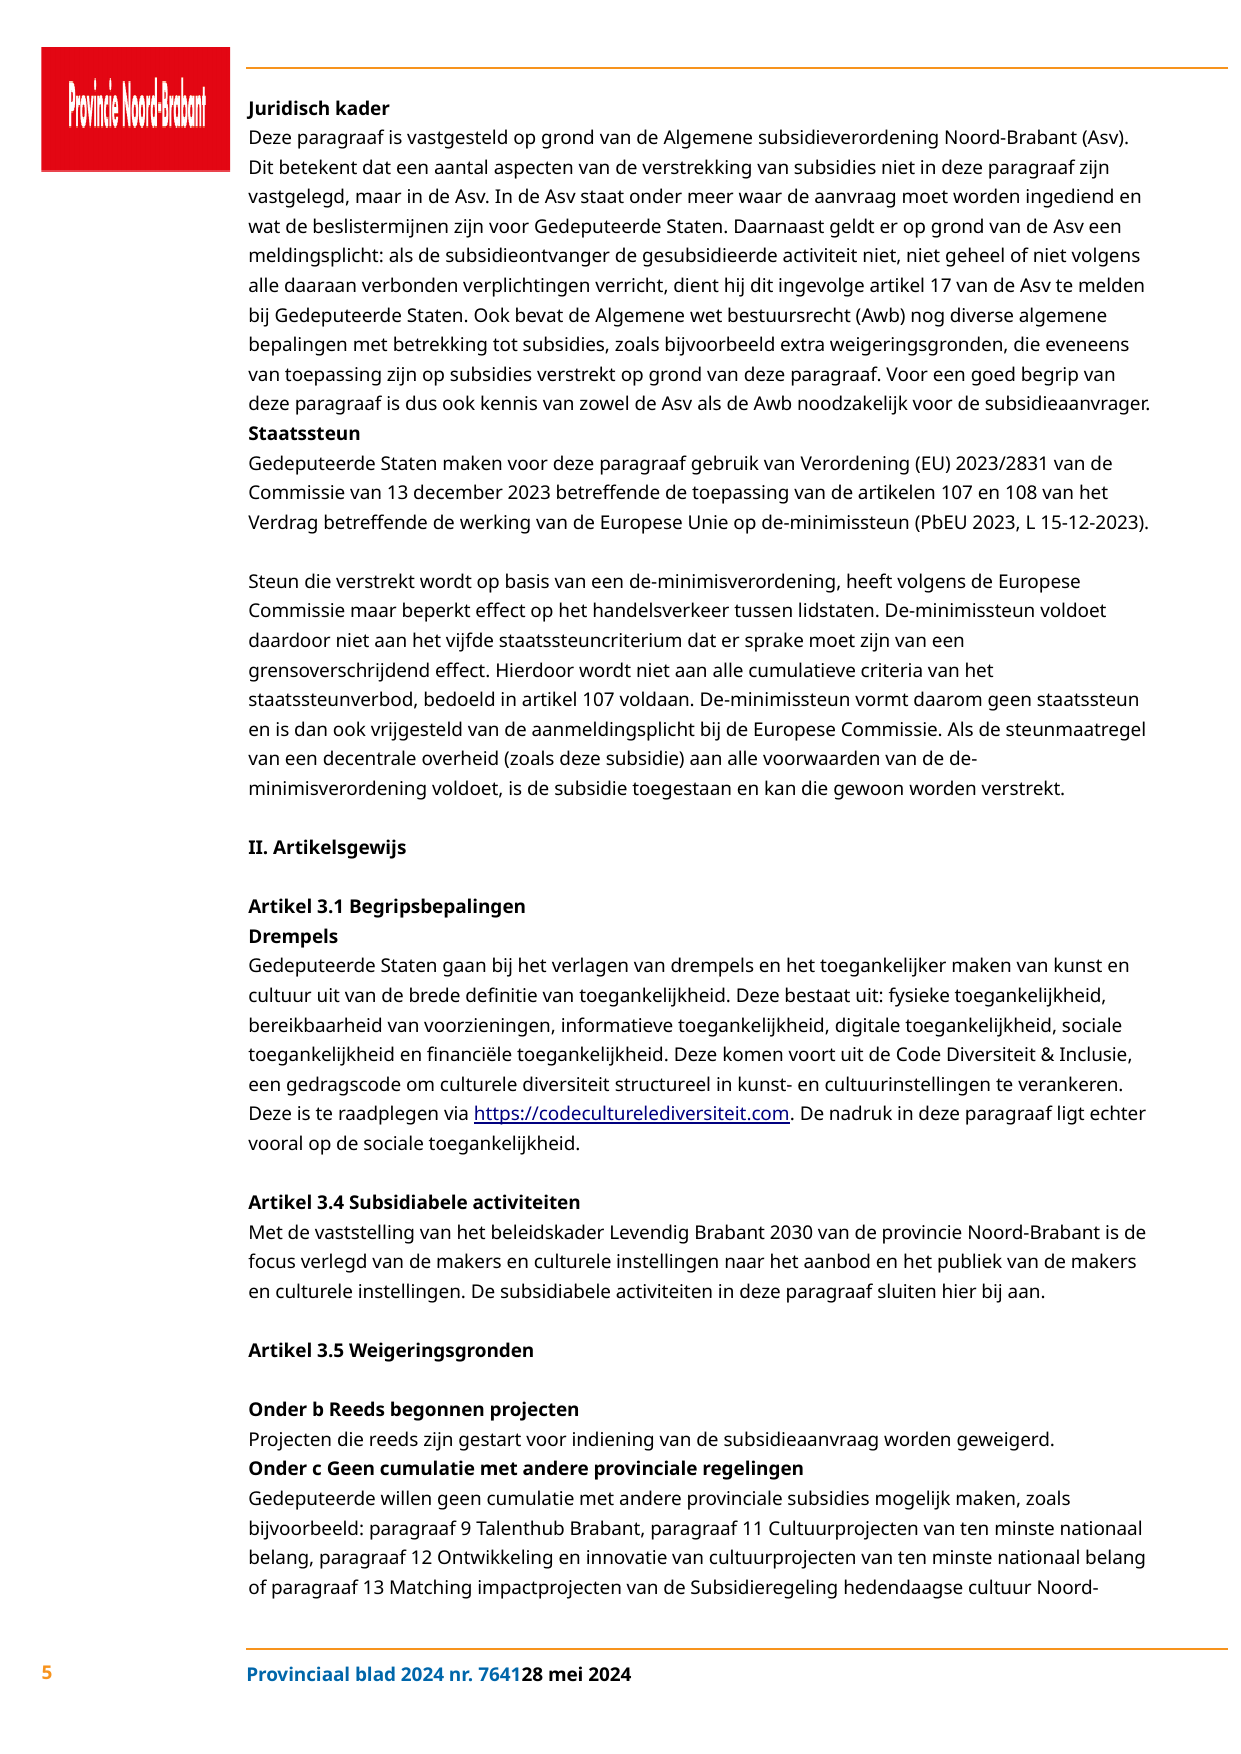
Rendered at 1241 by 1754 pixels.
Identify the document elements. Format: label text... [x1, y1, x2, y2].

text Juridisch kader [248, 95, 1152, 121]
text Artikel 3.1 Begripsbepalingen [248, 893, 1152, 919]
text Gedeputeerde Staten maken voor deze paragraaf gebruik van Verordening (EU) 2023/2831 van de Commissie van 13 december 2023 betreffende de toepassing van de artikelen 107 en 108 van het Verdrag betreffende de werking van de Europese Unie op de-minimissteun (PbEU 2023, L 15-12-2023). [248, 450, 1152, 535]
text Gedeputeerde willen geen cumulatie met andere provinciale subsidies mogelijk maken, zoals bijvoorbeeld: paragraaf 9 Talenthub Brabant, paragraaf 11 Cultuurprojecten van ten minste nationaal belang, paragraaf 12 Ontwikkeling en innovatie van cultuurprojecten van ten minste nationaal belang of paragraaf 13 Matching impactprojecten van de Subsidieregeling hedendaagse cultuur Noord- [248, 1485, 1152, 1600]
text Artikel 3.4 Subsidiabele activiteiten [248, 1189, 1152, 1215]
text Onder c Geen cumulatie met andere provinciale regelingen [248, 1456, 1152, 1481]
text Staatssteun [248, 420, 1152, 446]
text Steun die verstrekt wordt op basis van een de-minimisverordening, heeft volgens de Europese Commissie maar beperkt effect op het handelsverkeer tussen lidstaten. De-minimissteun voldoet daardoor niet aan het vijfde staatssteuncriterium dat er sprake moet zijn van een grensoverschrijdend effect. Hierdoor wordt niet aan alle cumulatieve criteria van het staatssteunverbod, bedoeld in artikel 107 voldaan. De-minimissteun vormt daarom geen staatssteun en is dan ook vrijgesteld van de aanmeldingsplicht bij de Europese Commissie. Als de steunmaatregel van een decentrale overheid (zoals deze subsidie) aan alle voorwaarden van de de-minimisverordening voldoet, is de subsidie toegestaan en kan die gewoon worden verstrekt. [248, 568, 1152, 801]
text Drempels [248, 923, 1152, 949]
text Artikel 3.5 Weigeringsgronden [248, 1337, 1152, 1363]
picture [41, 47, 231, 172]
text II. Artikelsgewijs [248, 834, 1152, 860]
text Gedeputeerde Staten gaan bij het verlagen van drempels en het toegankelijker maken van kunst en cultuur uit van de brede definitie van toegankelijkheid. Deze bestaat uit: fysieke toegankelijkheid, bereikbaarheid van voorzieningen, informatieve toegankelijkheid, digitale toegankelijkheid, sociale toegankelijkheid en financiële toegankelijkheid. Deze komen voort uit de Code Diversiteit & Inclusie, een gedragscode om culturele diversiteit structureel in kunst- en cultuurinstellingen te verankeren. Deze is te raadplegen via https://codeculturelediversiteit.com. De nadruk in deze paragraaf ligt echter vooral op de sociale toegankelijkheid. [248, 953, 1152, 1156]
text Onder b Reeds begonnen projecten [248, 1396, 1152, 1422]
text Met de vaststelling van het beleidskader Levendig Brabant 2030 van de provincie Noord-Brabant is de focus verlegd van de makers en culturele instellingen naar het aanbod en het publiek van de makers en culturele instellingen. De subsidiabele activiteiten in deze paragraaf sluiten hier bij aan. [248, 1219, 1152, 1304]
text Deze paragraaf is vastgesteld op grond van de Algemene subsidieverordening Noord-Brabant (Asv). Dit betekent dat een aantal aspecten van de verstrekking van subsidies niet in deze paragraaf zijn vastgelegd, maar in de Asv. In de Asv staat onder meer waar de aanvraag moet worden ingediend en wat de beslistermijnen zijn voor Gedeputeerde Staten. Daarnaast geldt er op grond van de Asv een meldingsplicht: als de subsidieontvanger de gesubsidieerde activiteit niet, niet geheel of niet volgens alle daaraan verbonden verplichtingen verricht, dient hij dit ingevolge artikel 17 van de Asv te melden bij Gedeputeerde Staten. Ook bevat de Algemene wet bestuursrecht (Awb) nog diverse algemene bepalingen met betrekking tot subsidies, zoals bijvoorbeeld extra weigeringsgronden, die eveneens van toepassing zijn op subsidies verstrekt op grond van deze paragraaf. Voor een goed begrip van deze paragraaf is dus ook kennis van zowel de Asv als de Awb noodzakelijk voor de subsidieaanvrager. [248, 124, 1152, 416]
text Projecten die reeds zijn gestart voor indiening van de subsidieaanvraag worden geweigerd. [248, 1426, 1152, 1452]
